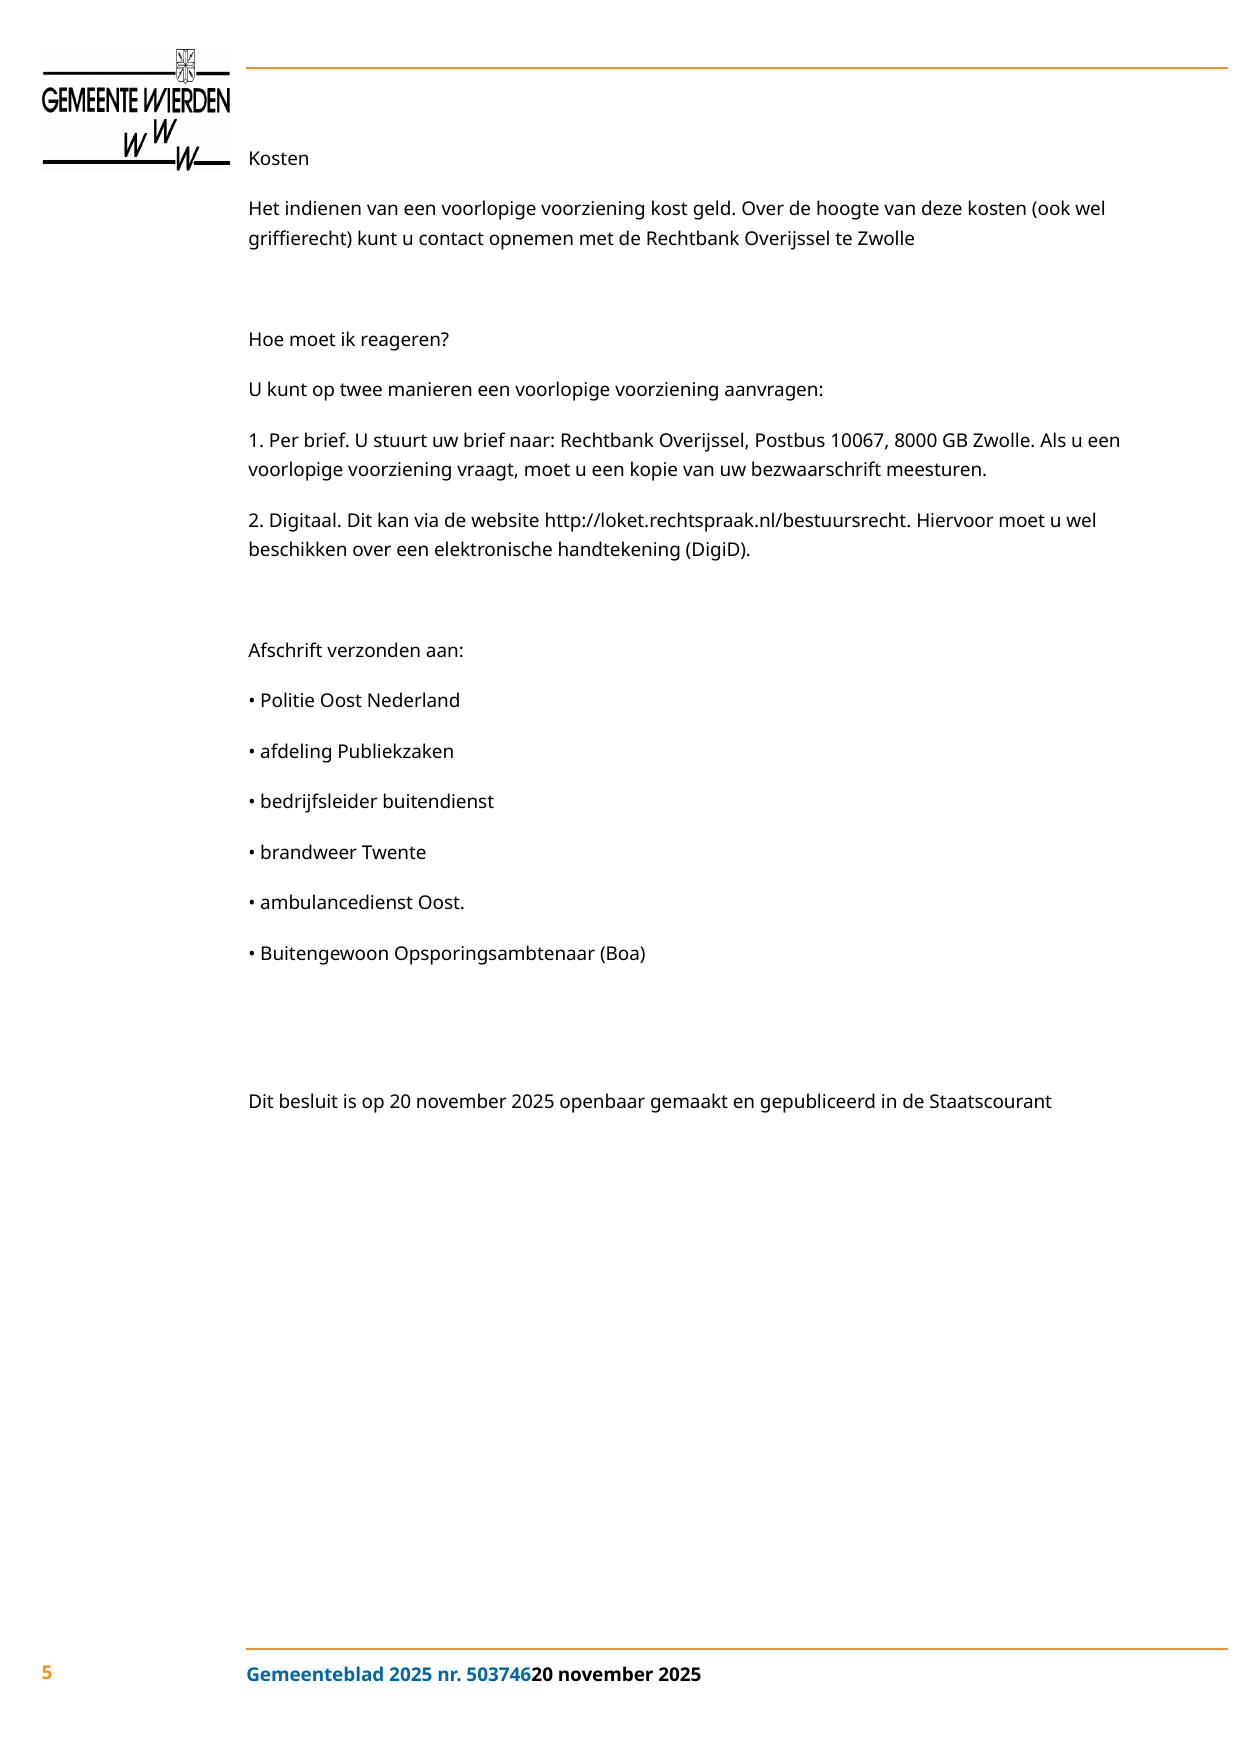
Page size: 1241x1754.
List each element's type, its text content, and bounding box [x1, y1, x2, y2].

text • Buitengewoon Opsporingsambtenaar (Boa) [248, 940, 1152, 966]
text U kunt op twee manieren een voorlopige voorziening aanvragen: [248, 376, 1152, 402]
text • afdeling Publiekzaken [248, 738, 1152, 764]
text • brandweer Twente [248, 839, 1152, 865]
text Dit besluit is op 20 november 2025 openbaar gemaakt en gepubliceerd in de Staatscourant [248, 1088, 1152, 1114]
text 1. Per brief. U stuurt uw brief naar: Rechtbank Overijssel, Postbus 10067, 8000 GB Zwolle. Als u een voorlopige voorziening vraagt, moet u een kopie van uw bezwaarschrift meesturen. [248, 427, 1152, 482]
text Het indienen van een voorlopige voorziening kost geld. Over de hoogte van deze kosten (ook wel griffierecht) kunt u contact opnemen met de Rechtbank Overijssel te Zwolle [248, 196, 1152, 251]
text • Politie Oost Nederland [248, 688, 1152, 713]
text 2. Digitaal. Dit kan via de website http://loket.rechtspraak.nl/bestuursrecht. Hiervoor moet u wel beschikken over een elektronische handtekening (DigiD). [248, 507, 1152, 562]
text • ambulancedienst Oost. [248, 889, 1152, 915]
text • bedrijfsleider buitendienst [248, 788, 1152, 814]
text Hoe moet ik reageren? [248, 326, 1152, 352]
text Afschrift verzonden aan: [248, 637, 1152, 663]
picture [41, 47, 231, 172]
text Kosten [248, 145, 1152, 171]
